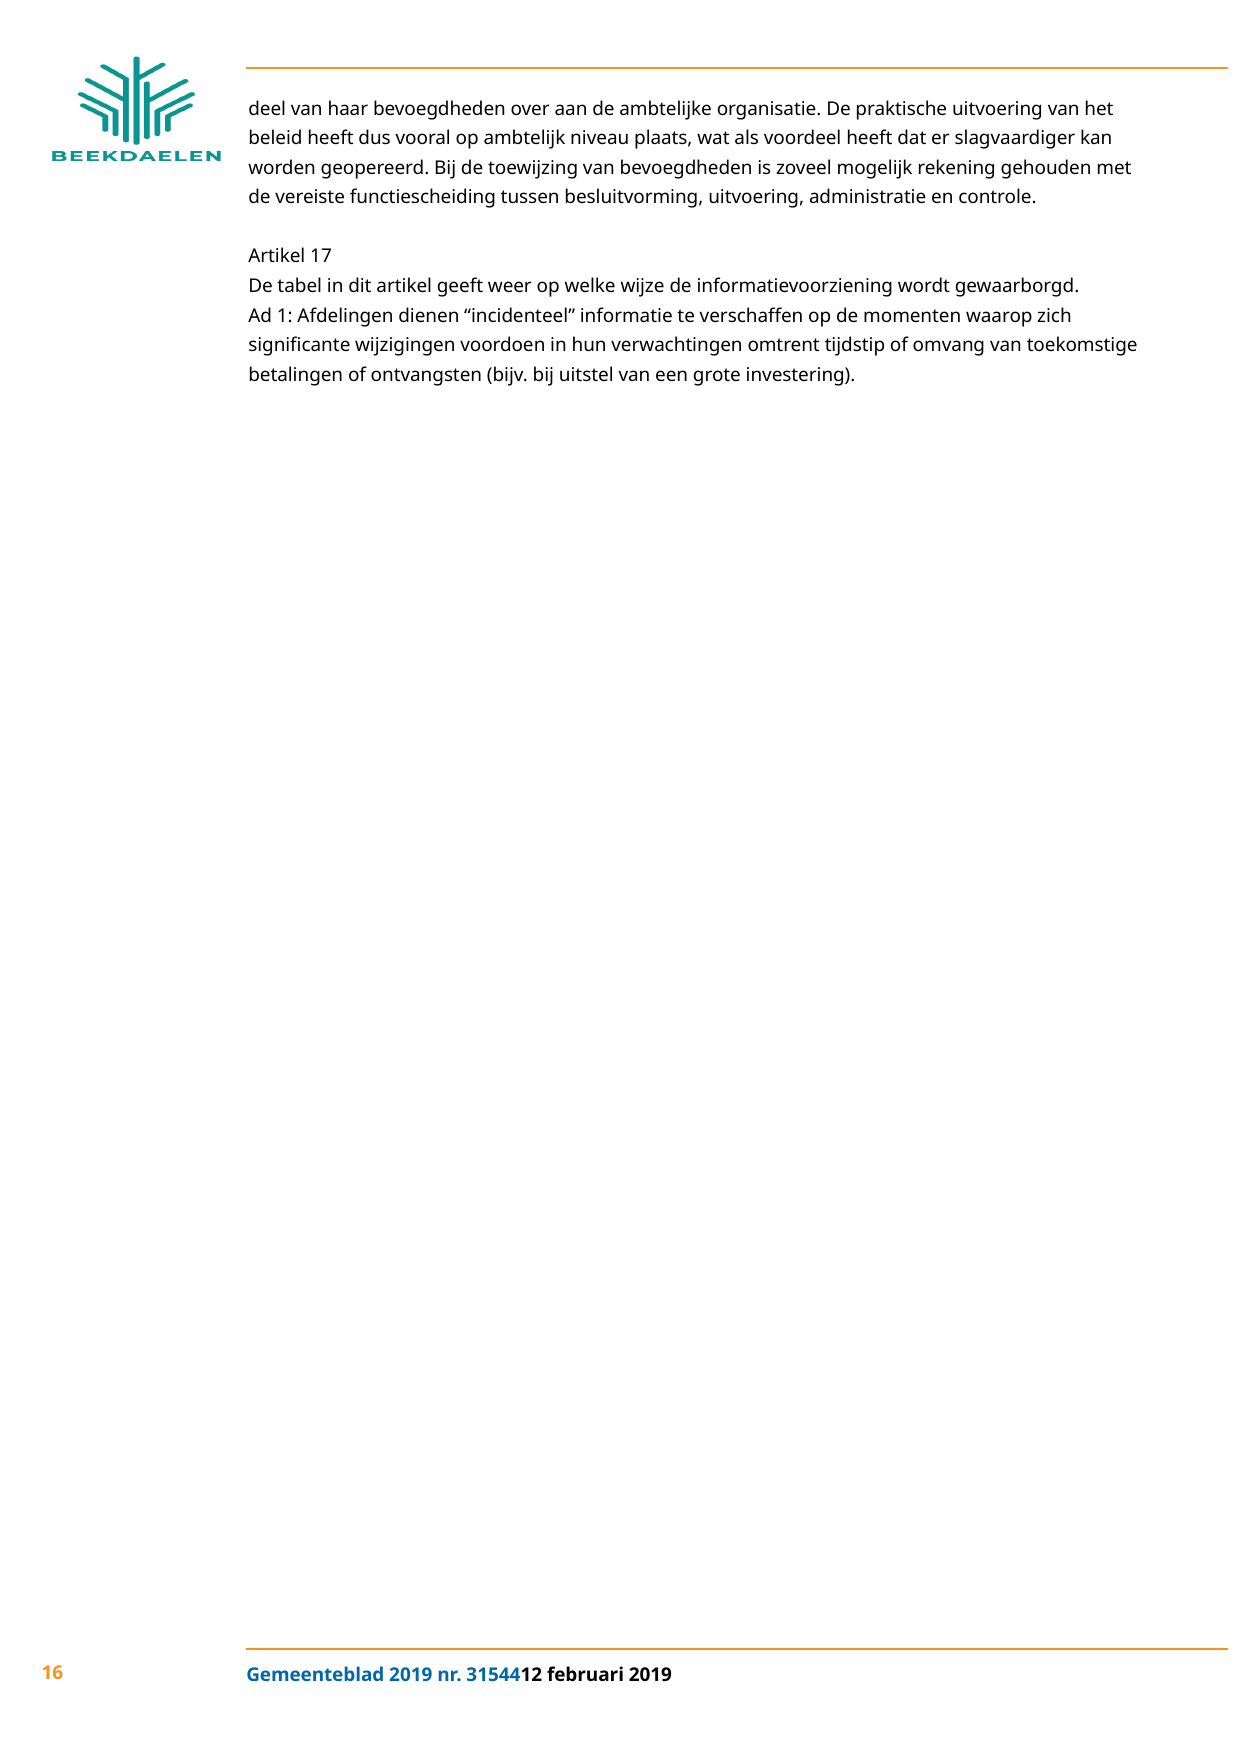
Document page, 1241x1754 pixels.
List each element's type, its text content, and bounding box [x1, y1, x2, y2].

text deel van haar bevoegdheden over aan de ambtelijke organisatie. De praktische uitvoering van het beleid heeft dus vooral op ambtelijk niveau plaats, wat als voordeel heeft dat er slagvaardiger kan worden geopereerd. Bij de toewijzing van bevoegdheden is zoveel mogelijk rekening gehouden met de vereiste functiescheiding tussen besluitvorming, uitvoering, administratie en controle. [248, 95, 1152, 209]
text Artikel 17 [248, 243, 1152, 268]
text Ad 1: Afdelingen dienen “incidenteel” informatie te verschaffen op de momenten waarop zich significante wijzigingen voordoen in hun verwachtingen omtrent tijdstip of omvang van toekomstige betalingen of ontvangsten (bijv. bij uitstel van een grote investering). [248, 302, 1152, 387]
text De tabel in dit artikel geeft weer op welke wijze de informatievoorziening wordt gewaarborgd. [248, 272, 1152, 298]
picture [41, 47, 231, 172]
